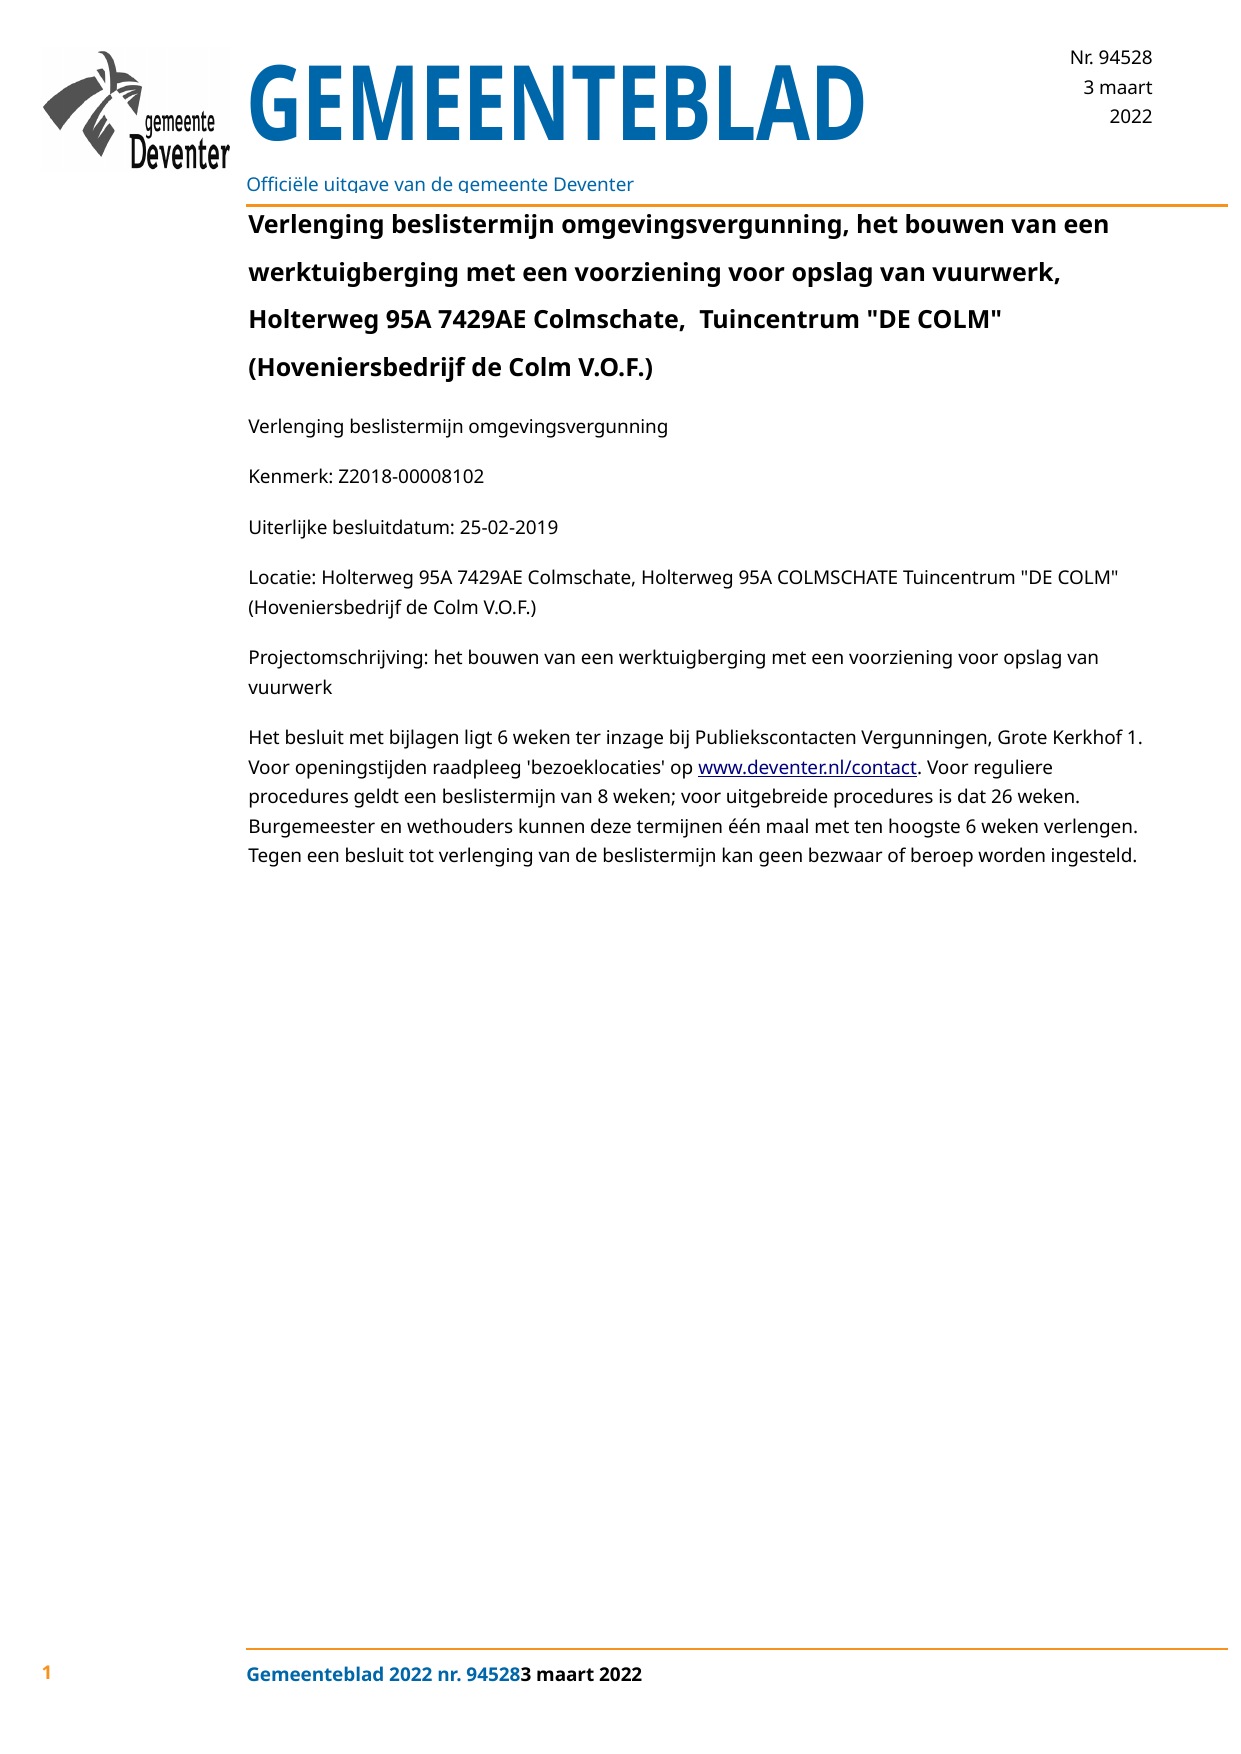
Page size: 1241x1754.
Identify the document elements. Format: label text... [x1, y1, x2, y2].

picture [41, 47, 231, 172]
text Verlenging beslistermijn omgevingsvergunning, het bouwen van een werktuigberging met een voorziening voor opslag van vuurwerk, Holterweg 95A 7429AE Colmschate, Tuincentrum "DE COLM" (Hoveniersbedrijf de Colm V.O.F.) [248, 207, 1152, 384]
text Uiterlijke besluitdatum: 25-02-2019 [248, 514, 1152, 540]
text Locatie: Holterweg 95A 7429AE Colmschate, Holterweg 95A COLMSCHATE Tuincentrum "DE COLM" (Hoveniersbedrijf de Colm V.O.F.) [248, 564, 1152, 620]
text Kenmerk: Z2018-00008102 [248, 463, 1152, 489]
text Verlenging beslistermijn omgevingsvergunning [248, 413, 1152, 439]
text Projectomschrijving: het bouwen van een werktuigberging met een voorziening voor opslag van vuurwerk [248, 644, 1152, 700]
text Het besluit met bijlagen ligt 6 weken ter inzage bij Publiekscontacten Vergunningen, Grote Kerkhof 1. Voor openingstijden raadpleeg 'bezoeklocaties' op www.deventer.nl/contact. Voor reguliere procedures geldt een beslistermijn van 8 weken; voor uitgebreide procedures is dat 26 weken. Burgemeester en wethouders kunnen deze termijnen één maal met ten hoogste 6 weken verlengen. Tegen een besluit tot verlenging van de beslistermijn kan geen bezwaar of beroep worden ingesteld. [248, 724, 1152, 868]
